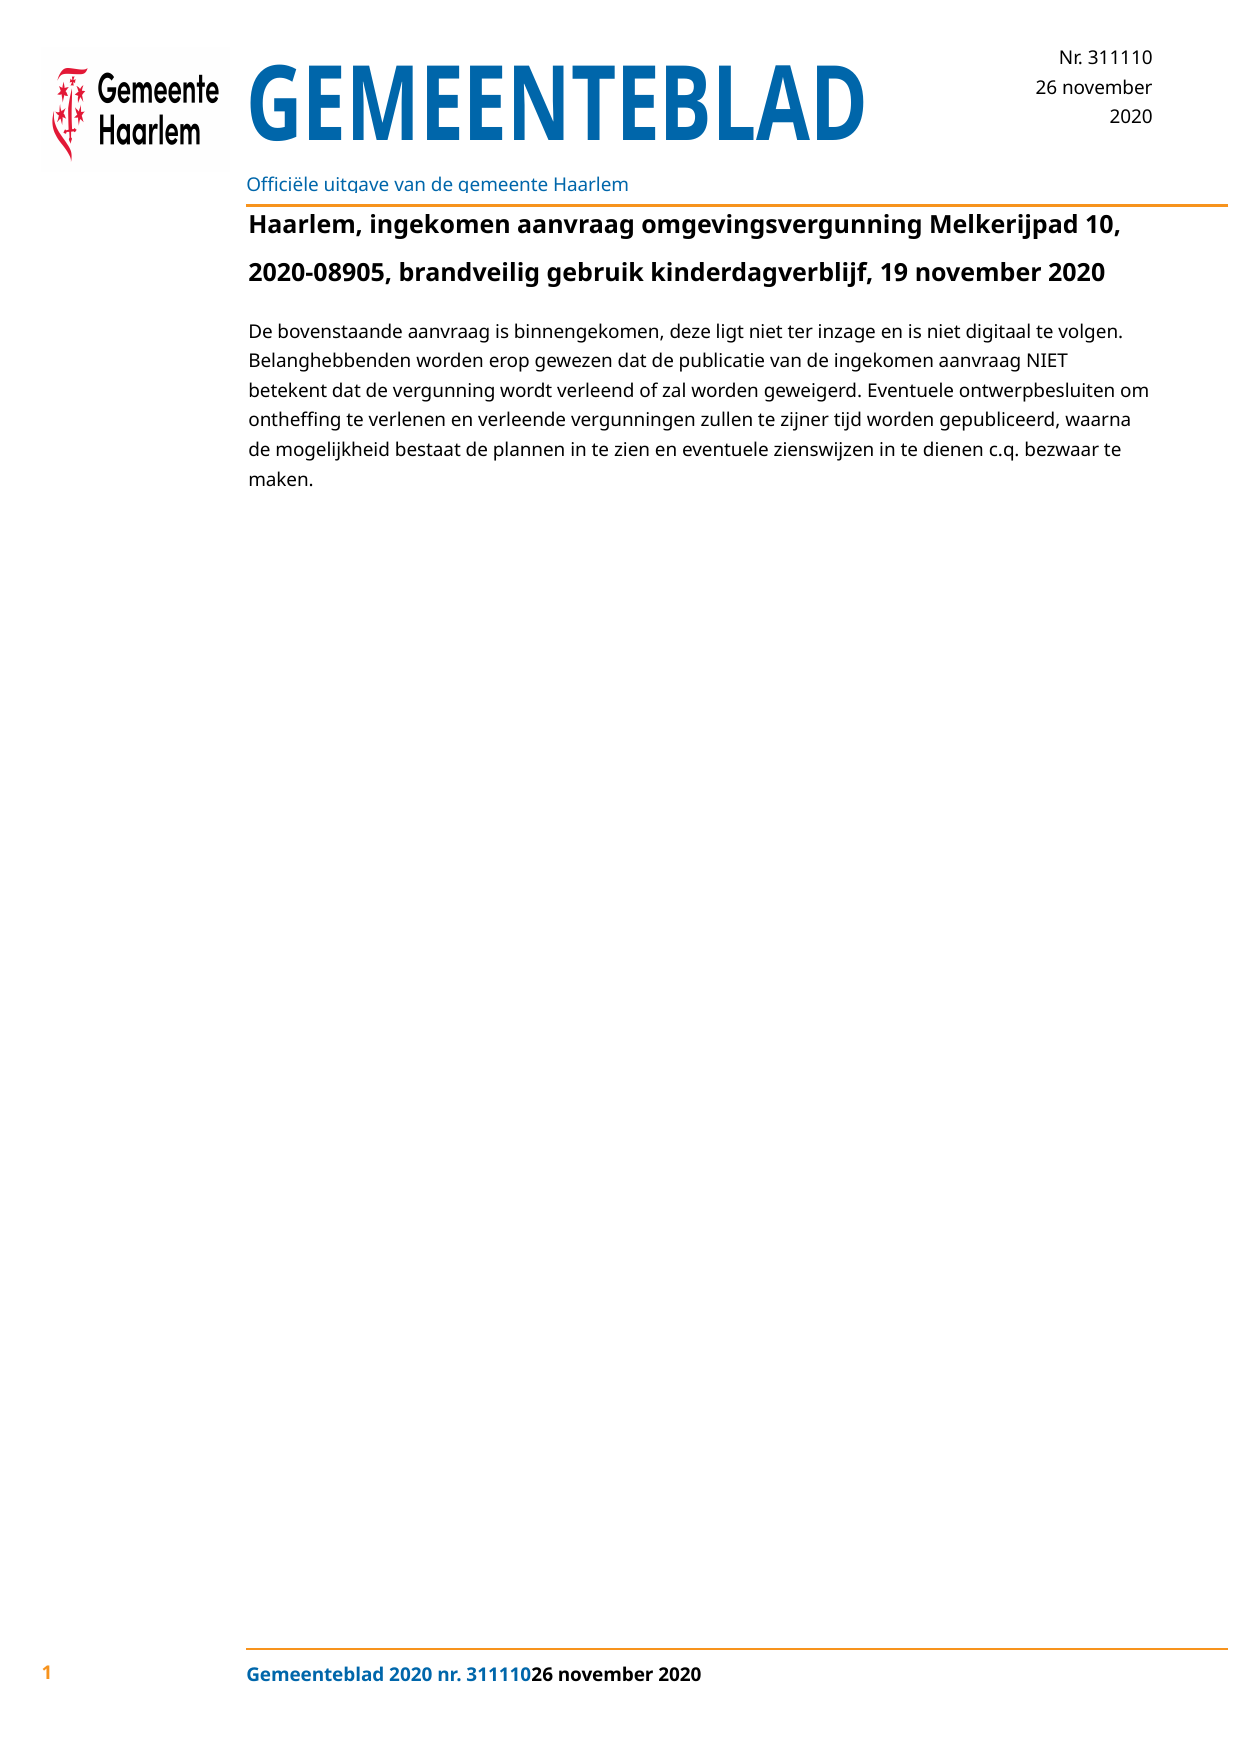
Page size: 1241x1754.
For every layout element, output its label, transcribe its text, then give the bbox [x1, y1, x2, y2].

picture [41, 47, 231, 172]
text Haarlem, ingekomen aanvraag omgevingsvergunning Melkerijpad 10, 2020-08905, brandveilig gebruik kinderdagverblijf, 19 november 2020 [248, 207, 1152, 288]
text De bovenstaande aanvraag is binnengekomen, deze ligt niet ter inzage en is niet digitaal te volgen. Belanghebbenden worden erop gewezen dat de publicatie van de ingekomen aanvraag NIET betekent dat de vergunning wordt verleend of zal worden geweigerd. Eventuele ontwerpbesluiten om ontheffing te verlenen en verleende vergunningen zullen te zijner tijd worden gepubliceerd, waarna de mogelijkheid bestaat de plannen in te zien en eventuele zienswijzen in te dienen c.q. bezwaar te maken. [248, 318, 1152, 492]
